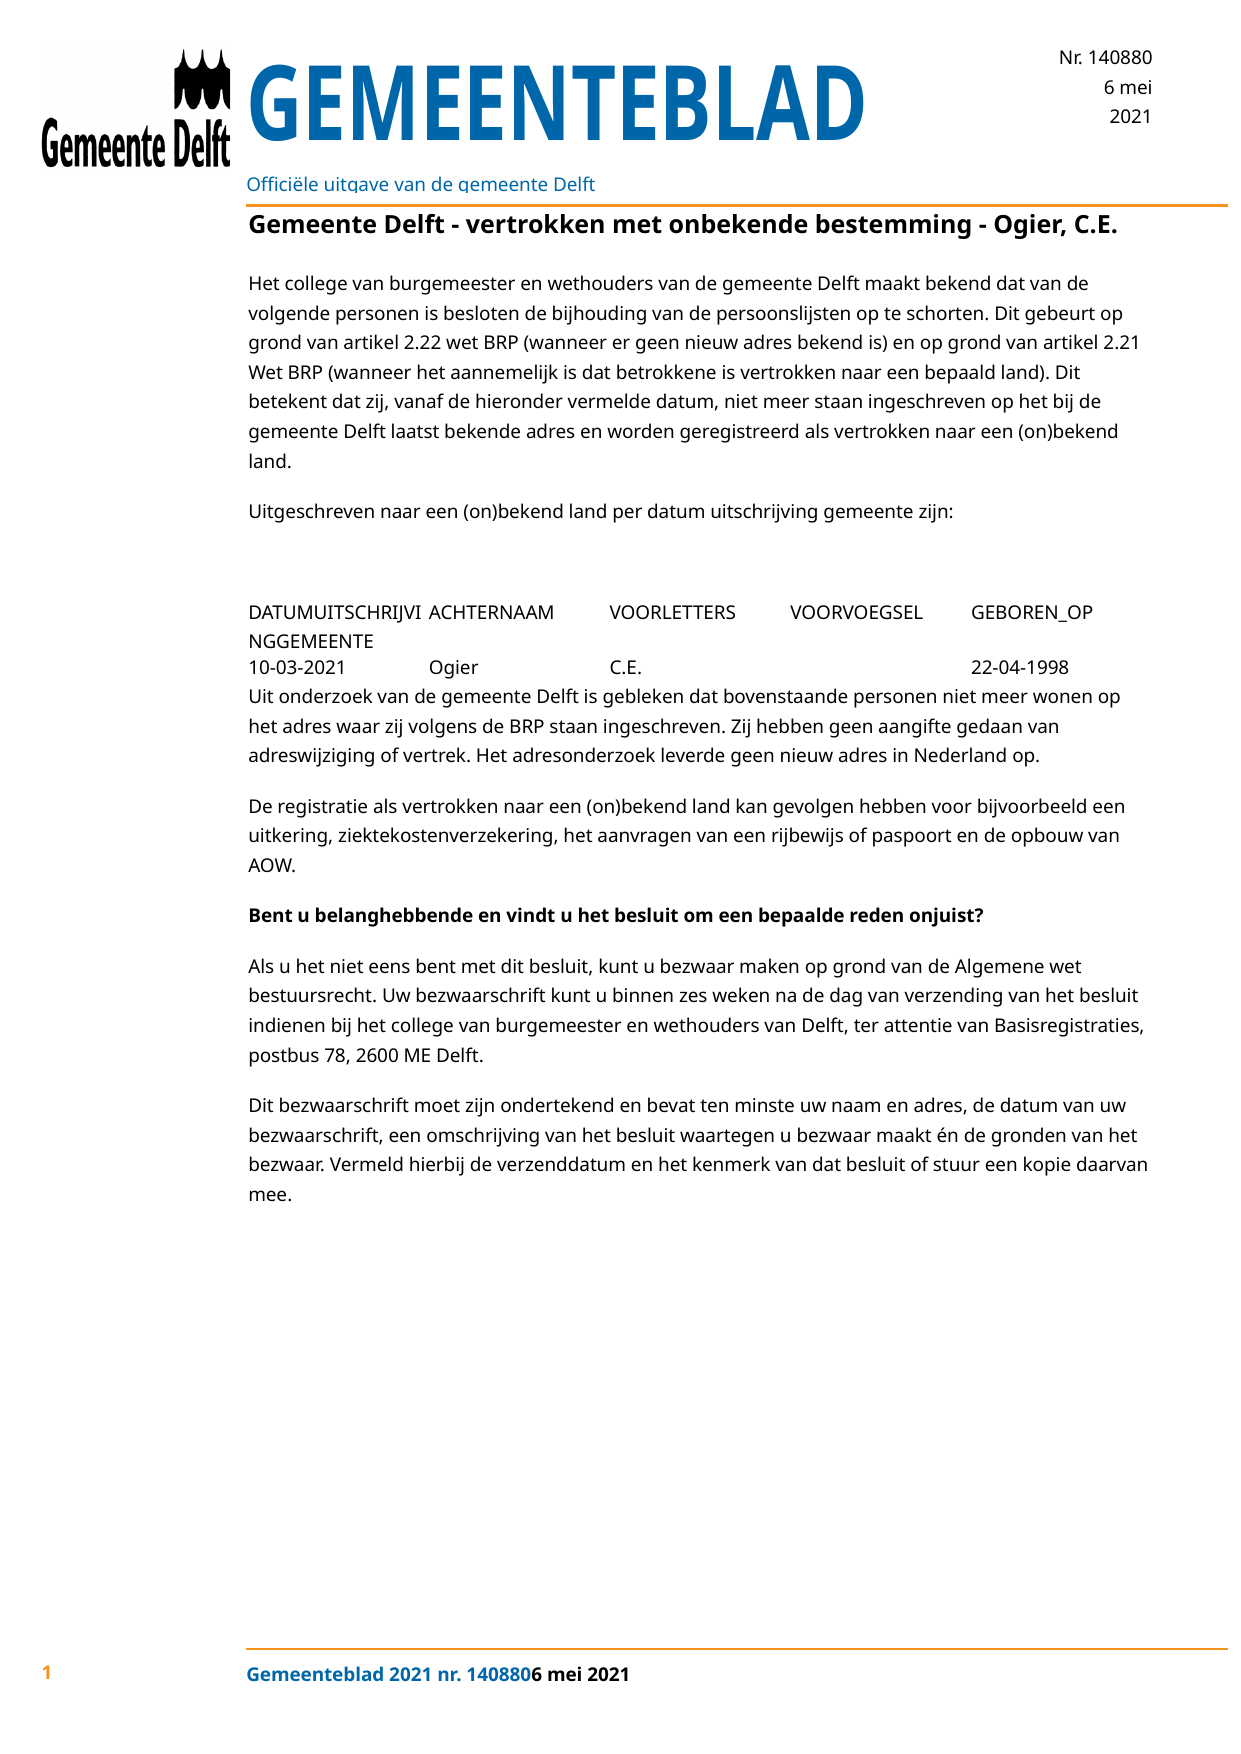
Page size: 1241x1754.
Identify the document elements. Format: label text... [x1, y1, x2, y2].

table_cell 10-03-2021 [248, 655, 429, 680]
table_cell 22-04-1998 [971, 655, 1152, 680]
text Als u het niet eens bent met dit besluit, kunt u bezwaar maken op grond van de Algemene wet bestuursrecht. Uw bezwaarschrift kunt u binnen zes weken na de dag van verzending van het besluit indienen bij het college van burgemeester en wethouders van Delft, ter attentie van Basisregistraties, postbus 78, 2600 ME Delft. [248, 953, 1152, 1067]
text Uitgeschreven naar een (on)bekend land per datum uitschrijving gemeente zijn: [248, 498, 1152, 524]
text Het college van burgemeester en wethouders van de gemeente Delft maakt bekend dat van de volgende personen is besloten de bijhouding van de persoonslijsten op te schorten. Dit gebeurt op grond van artikel 2.22 wet BRP (wanneer er geen nieuw adres bekend is) en op grond van artikel 2.21 Wet BRP (wanneer het aannemelijk is dat betrokkene is vertrokken naar een bepaald land). Dit betekent dat zij, vanaf de hieronder vermelde datum, niet meer staan ingeschreven op het bij de gemeente Delft laatst bekende adres en worden geregistreerd als vertrokken naar een (on)bekend land. [248, 270, 1152, 473]
table_header DATUMUITSCHRIJVINGGEMEENTE [248, 599, 429, 654]
text Gemeente Delft - vertrokken met onbekende bestemming - Ogier, C.E. [248, 207, 1152, 241]
text Uit onderzoek van de gemeente Delft is gebleken dat bovenstaande personen niet meer wonen op het adres waar zij volgens de BRP staan ingeschreven. Zij hebben geen aangifte gedaan van adreswijziging of vertrek. Het adresonderzoek leverde geen nieuw adres in Nederland op. [248, 683, 1152, 768]
picture [41, 47, 231, 172]
table_header GEBOREN_OP [971, 599, 1152, 654]
text De registratie als vertrokken naar een (on)bekend land kan gevolgen hebben voor bijvoorbeeld een uitkering, ziektekostenverzekering, het aanvragen van een rijbewijs of paspoort en de opbouw van AOW. [248, 793, 1152, 878]
table_header VOORVOEGSEL [790, 599, 971, 654]
text Bent u belanghebbende en vindt u het besluit om een bepaalde reden onjuist? [248, 903, 1152, 928]
table_header ACHTERNAAM [429, 599, 609, 654]
table_cell Ogier [429, 655, 609, 680]
table_cell [790, 655, 971, 680]
table_cell C.E. [609, 655, 790, 680]
table_header VOORLETTERS [609, 599, 790, 654]
text Dit bezwaarschrift moet zijn ondertekend en bevat ten minste uw naam en adres, de datum van uw bezwaarschrift, een omschrijving van het besluit waartegen u bezwaar maakt én de gronden van het bezwaar. Vermeld hierbij de verzenddatum en het kenmerk van dat besluit of stuur een kopie daarvan mee. [248, 1092, 1152, 1207]
